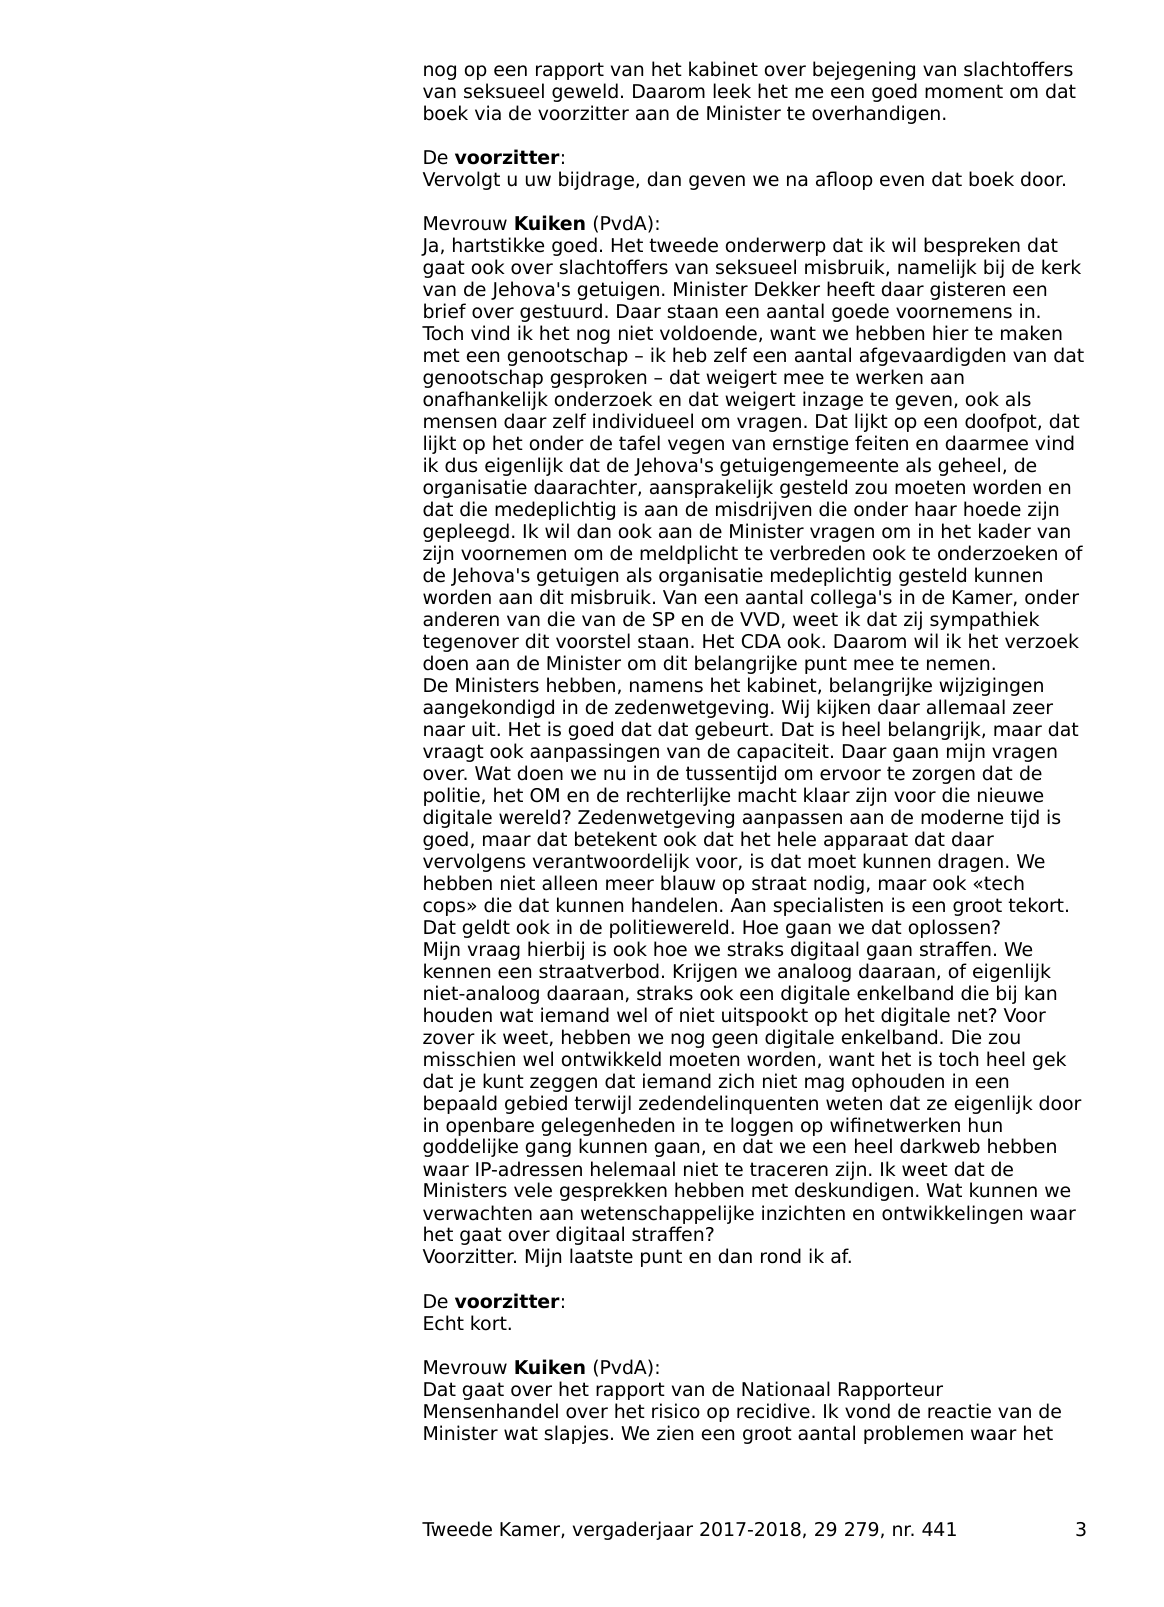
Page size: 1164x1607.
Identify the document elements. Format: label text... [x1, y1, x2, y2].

text nog op een rapport van het kabinet over bejegening van slachtoffers van seksueel geweld. Daarom leek het me een goed moment om dat boek via de voorzitter aan de Minister te overhandigen. [422, 59, 1087, 125]
text Voorzitter. Mijn laatste punt en dan rond ik af. [422, 1246, 1087, 1268]
text Mevrouw Kuiken (PvdA): [422, 213, 1087, 235]
text Ja, hartstikke goed. Het tweede onderwerp dat ik wil bespreken dat gaat ook over slachtoffers van seksueel misbruik, namelijk bij de kerk van de Jehova's getuigen. Minister Dekker heeft daar gisteren een brief over gestuurd. Daar staan een aantal goede voornemens in. Toch vind ik het nog niet voldoende, want we hebben hier te maken met een genootschap – ik heb zelf een aantal afgevaardigden van dat genootschap gesproken – dat weigert mee te werken aan onafhankelijk onderzoek en dat weigert inzage te geven, ook als mensen daar zelf individueel om vragen. Dat lijkt op een doofpot, dat lijkt op het onder de tafel vegen van ernstige feiten en daarmee vind ik dus eigenlijk dat de Jehova's getuigengemeente als geheel, de organisatie daarachter, aansprakelijk gesteld zou moeten worden en dat die medeplichtig is aan de misdrijven die onder haar hoede zijn gepleegd. Ik wil dan ook aan de Minister vragen om in het kader van zijn voornemen om de meldplicht te verbreden ook te onderzoeken of de Jehova's getuigen als organisatie medeplichtig gesteld kunnen worden aan dit misbruik. Van een aantal collega's in de Kamer, onder anderen van die van de SP en de VVD, weet ik dat zij sympathiek tegenover dit voorstel staan. Het CDA ook. Daarom wil ik het verzoek doen aan de Minister om dit belangrijke punt mee te nemen. [422, 235, 1087, 675]
text Mevrouw Kuiken (PvdA): [422, 1357, 1087, 1379]
text De Ministers hebben, namens het kabinet, belangrijke wijzigingen aangekondigd in de zedenwetgeving. Wij kijken daar allemaal zeer naar uit. Het is goed dat dat gebeurt. Dat is heel belangrijk, maar dat vraagt ook aanpassingen van de capaciteit. Daar gaan mijn vragen over. Wat doen we nu in de tussentijd om ervoor te zorgen dat de politie, het OM en de rechterlijke macht klaar zijn voor die nieuwe digitale wereld? Zedenwetgeving aanpassen aan de moderne tijd is goed, maar dat betekent ook dat het hele apparaat dat daar vervolgens verantwoordelijk voor, is dat moet kunnen dragen. We hebben niet alleen meer blauw op straat nodig, maar ook «tech cops» die dat kunnen handelen. Aan specialisten is een groot tekort. Dat geldt ook in de politiewereld. Hoe gaan we dat oplossen? [422, 675, 1087, 939]
text Echt kort. [422, 1312, 1087, 1334]
text De voorzitter: [422, 147, 1087, 169]
text Mijn vraag hierbij is ook hoe we straks digitaal gaan straffen. We kennen een straatverbod. Krijgen we analoog daaraan, of eigenlijk niet-analoog daaraan, straks ook een digitale enkelband die bij kan houden wat iemand wel of niet uitspookt op het digitale net? Voor zover ik weet, hebben we nog geen digitale enkelband. Die zou misschien wel ontwikkeld moeten worden, want het is toch heel gek dat je kunt zeggen dat iemand zich niet mag ophouden in een bepaald gebied terwijl zedendelinquenten weten dat ze eigenlijk door in openbare gelegenheden in te loggen op wifinetwerken hun goddelijke gang kunnen gaan, en dat we een heel darkweb hebben waar IP-adressen helemaal niet te traceren zijn. Ik weet dat de Ministers vele gesprekken hebben met deskundigen. Wat kunnen we verwachten aan wetenschappelijke inzichten en ontwikkelingen waar het gaat over digitaal straffen? [422, 939, 1087, 1246]
text De voorzitter: [422, 1291, 1087, 1312]
text Vervolgt u uw bijdrage, dan geven we na afloop even dat boek door. [422, 169, 1087, 191]
text Dat gaat over het rapport van de Nationaal Rapporteur Mensenhandel over het risico op recidive. Ik vond de reactie van de Minister wat slapjes. We zien een groot aantal problemen waar het [422, 1379, 1087, 1444]
